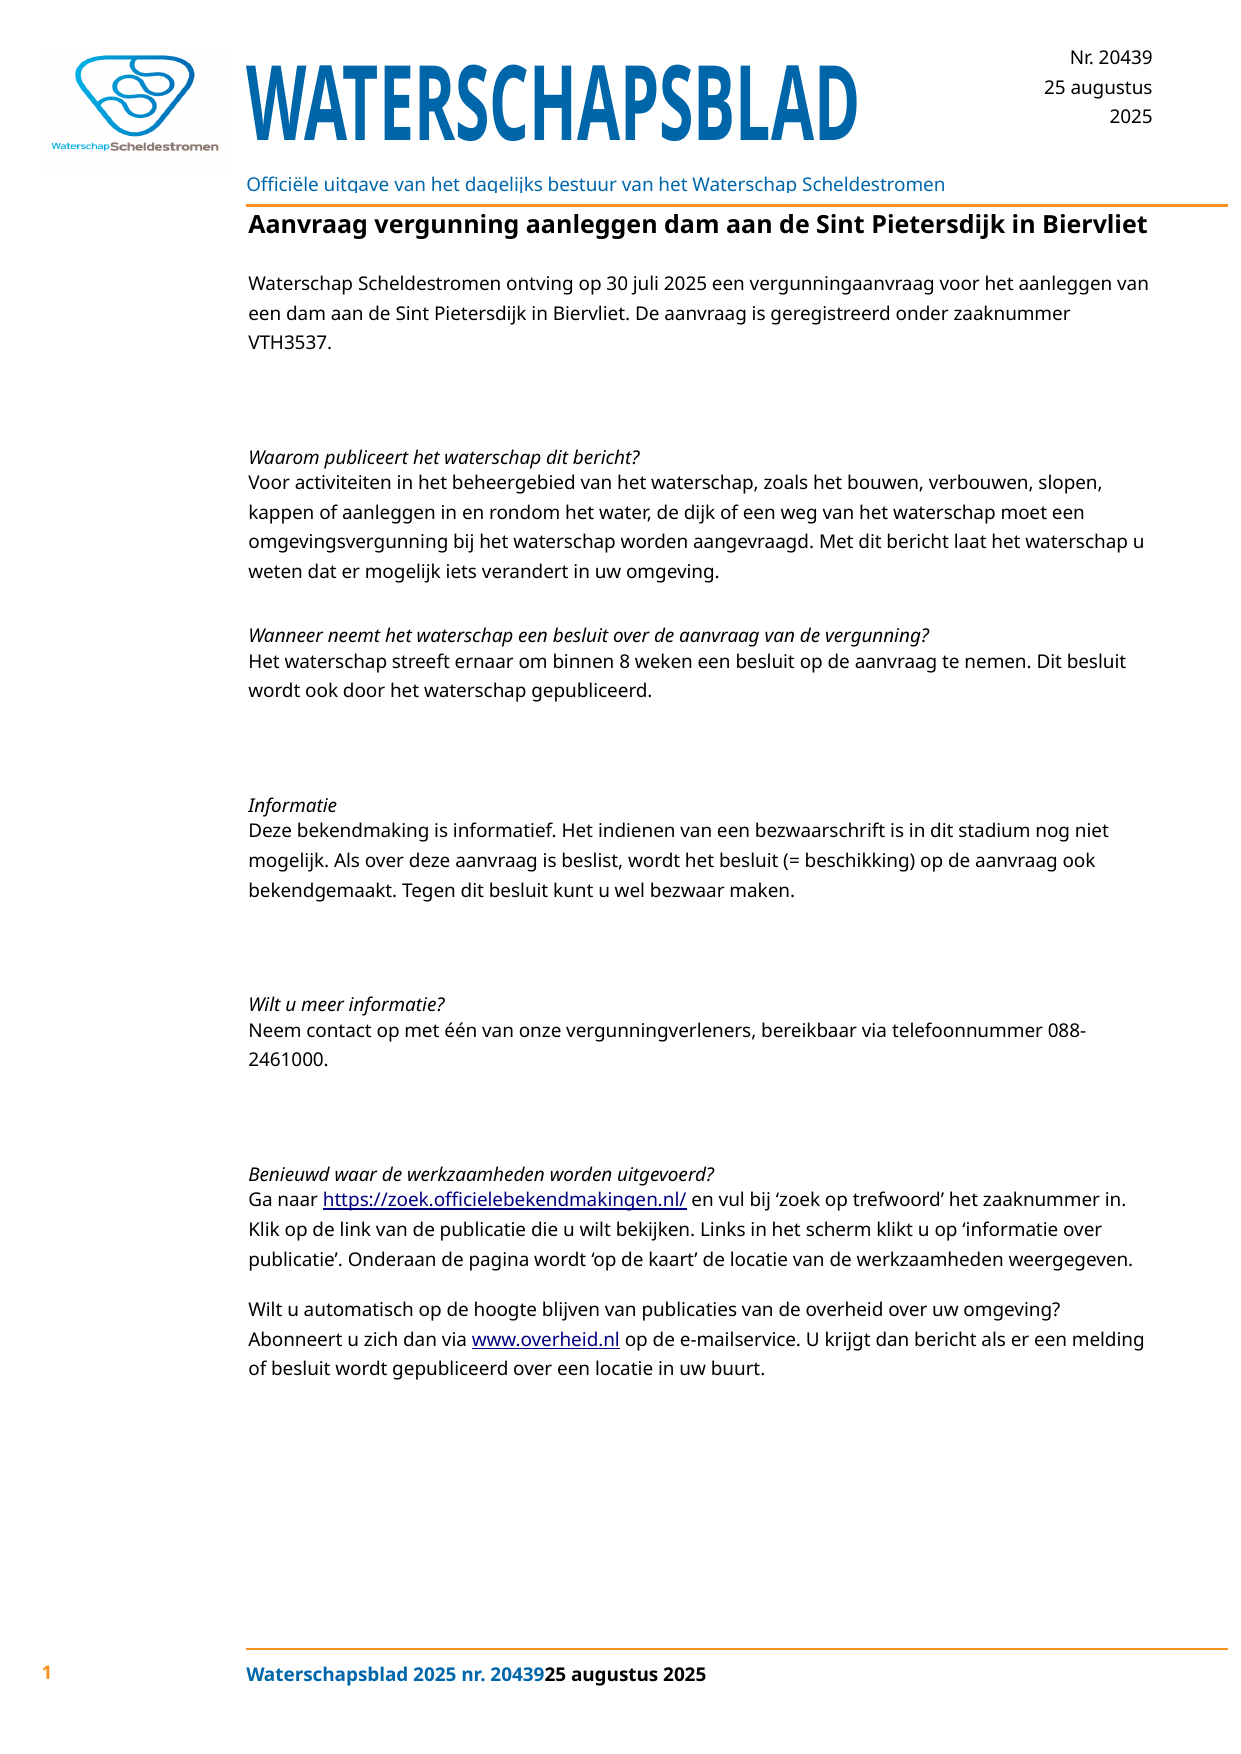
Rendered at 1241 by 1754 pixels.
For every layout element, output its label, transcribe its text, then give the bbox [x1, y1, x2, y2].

text Het waterschap streeft ernaar om binnen 8 weken een besluit op de aanvraag te nemen. Dit besluit wordt ook door het waterschap gepubliceerd. [248, 648, 1152, 703]
text Waarom publiceert het waterschap dit bericht? [248, 444, 1152, 469]
text Wanneer neemt het waterschap een besluit over de aanvraag van de vergunning? [248, 622, 1152, 648]
text Wilt u automatisch op de hoogte blijven van publicaties van de overheid over uw omgeving? Abonneert u zich dan via www.overheid.nl op de e-mailservice. U krijgt dan bericht als er een melding of besluit wordt gepubliceerd over een locatie in uw buurt. [248, 1296, 1152, 1381]
picture [41, 47, 231, 172]
text Neem contact op met één van onze vergunningverleners, bereikbaar via telefoonnummer 088-2461000. [248, 1017, 1152, 1072]
text Deze bekendmaking is informatief. Het indienen van een bezwaarschrift is in dit stadium nog niet mogelijk. Als over deze aanvraag is beslist, wordt het besluit (= beschikking) op de aanvraag ook bekendgemaakt. Tegen dit besluit kunt u wel bezwaar maken. [248, 818, 1152, 903]
text Wilt u meer informatie? [248, 991, 1152, 1017]
text Waterschap Scheldestromen ontving op 30 juli 2025 een vergunningaanvraag voor het aanleggen van een dam aan de Sint Pietersdijk in Biervliet. De aanvraag is geregistreerd onder zaaknummer VTH3537. [248, 270, 1152, 355]
text Aanvraag vergunning aanleggen dam aan de Sint Pietersdijk in Biervliet [248, 207, 1152, 241]
text Informatie [248, 792, 1152, 818]
text Voor activiteiten in het beheergebied van het waterschap, zoals het bouwen, verbouwen, slopen, kappen of aanleggen in en rondom het water, de dijk of een weg van het waterschap moet een omgevingsvergunning bij het waterschap worden aangevraagd. Met dit bericht laat het waterschap u weten dat er mogelijk iets verandert in uw omgeving. [248, 469, 1152, 584]
text Ga naar https://zoek.officielebekendmakingen.nl/ en vul bij ‘zoek op trefwoord’ het zaaknummer in. Klik op de link van de publicatie die u wilt bekijken. Links in het scherm klikt u op ‘informatie over publicatie’. Onderaan de pagina wordt ‘op de kaart’ de locatie van de werkzaamheden weergegeven. [248, 1187, 1152, 1272]
text Benieuwd waar de werkzaamheden worden uitgevoerd? [248, 1161, 1152, 1187]
